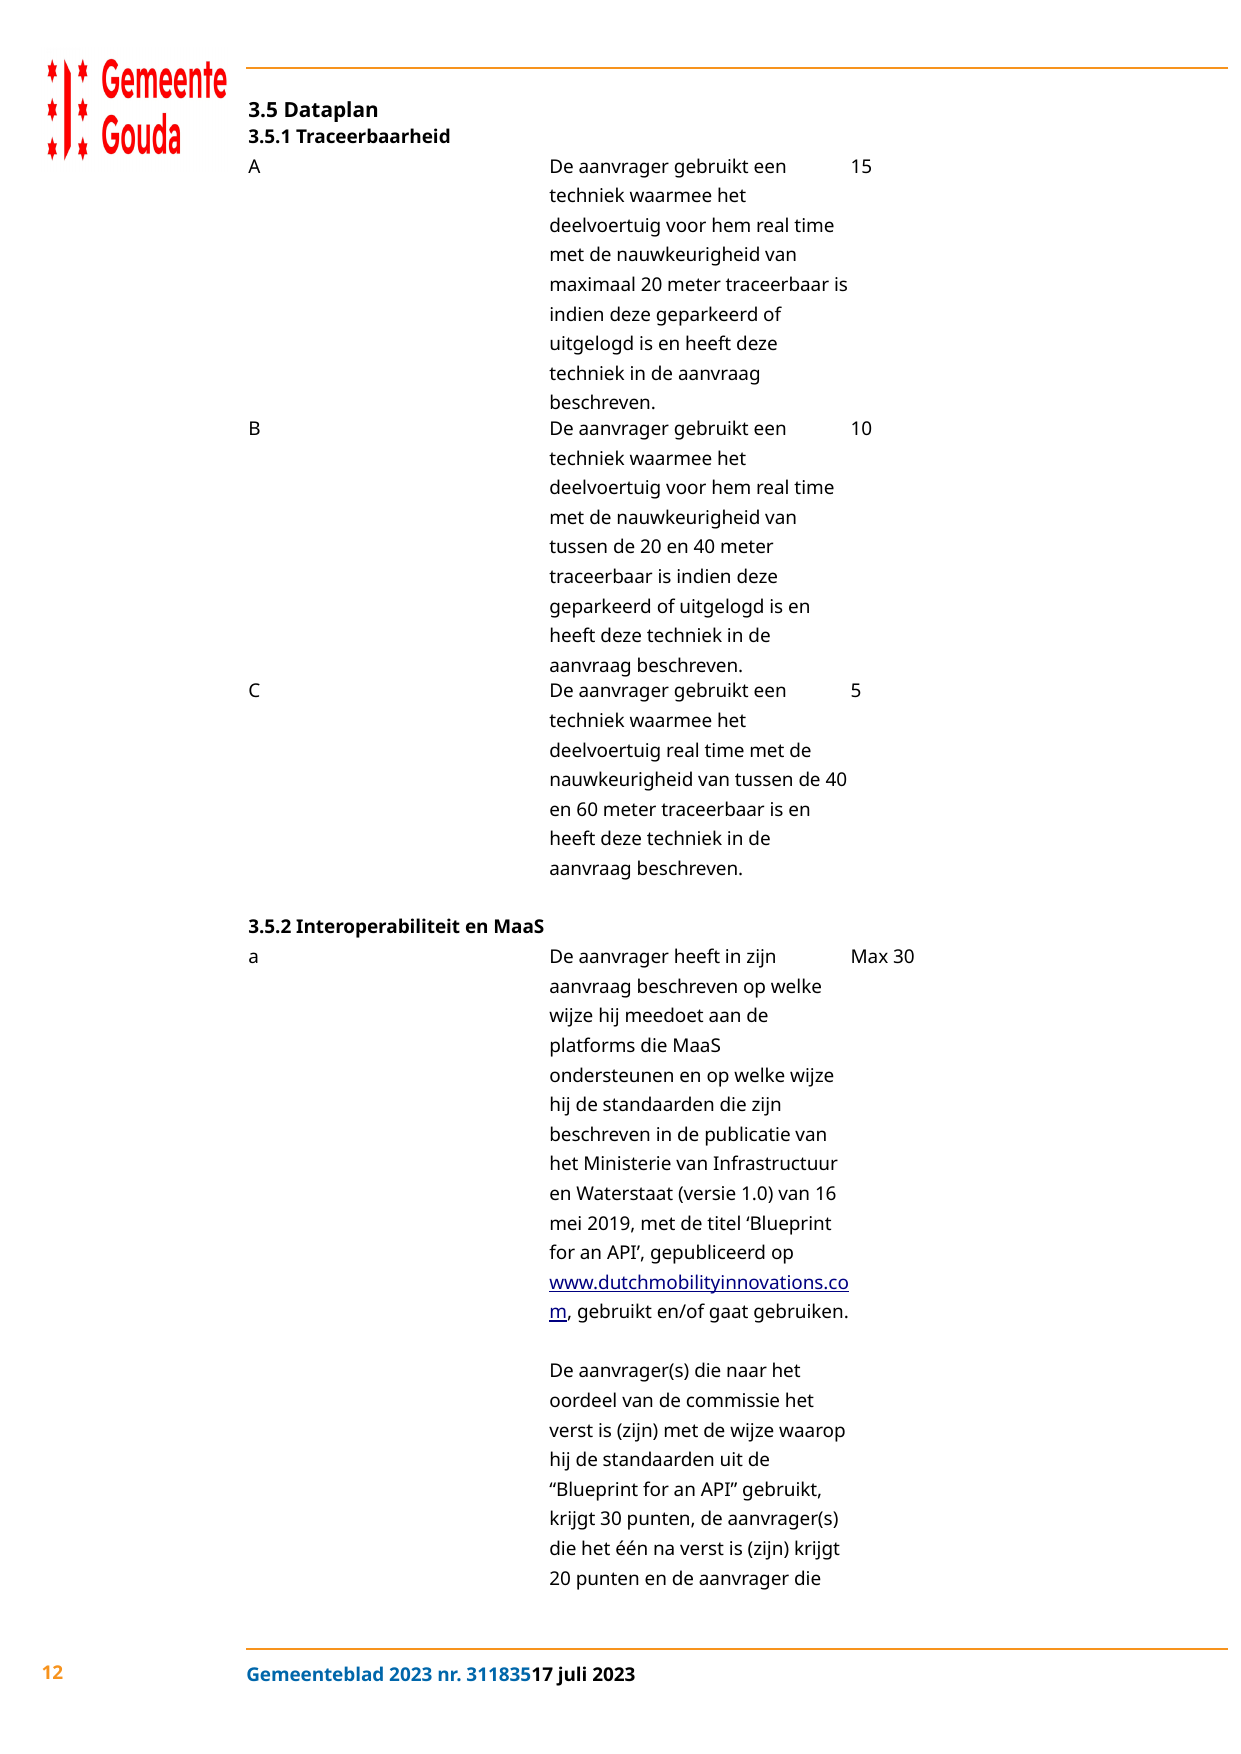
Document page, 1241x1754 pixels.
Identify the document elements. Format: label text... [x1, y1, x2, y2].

table_cell 5 [850, 678, 1152, 881]
table_cell 10 [850, 415, 1152, 678]
text 3.5.1 Traceerbaarheid [248, 123, 1152, 149]
table_cell De aanvrager gebruikt een techniek waarmee het deelvoertuig real time met de nauwkeurigheid van tussen de 40 en 60 meter traceerbaar is en heeft deze techniek in de aanvraag beschreven. [549, 678, 850, 881]
table_header De aanvrager gebruikt een techniek waarmee het deelvoertuig voor hem real time met de nauwkeurigheid van maximaal 20 meter traceerbaar is indien deze geparkeerd of uitgelogd is en heeft deze techniek in de aanvraag beschreven. [549, 153, 850, 415]
text 3.5 Dataplan [248, 95, 1152, 123]
table_cell C [248, 678, 549, 881]
table_header De aanvrager heeft in zijn aanvraag beschreven op welke wijze hij meedoet aan de platforms die MaaS ondersteunen en op welke wijze hij de standaarden die zijn beschreven in de publicatie van het Ministerie van Infrastructuur en Waterstaat (versie 1.0) van 16 mei 2019, met de titel ‘Blueprint for an API’, gepubliceerd op www.dutchmobilityinnovations.com, gebruikt en/of gaat gebruiken. De aanvrager(s) die naar het oordeel van de commissie het verst is (zijn) met de wijze waarop hij de standaarden uit de “Blueprint for an API” gebruikt, krijgt 30 punten, de aanvrager(s) die het één na verst is (zijn) krijgt 20 punten en de aanvrager die [549, 944, 850, 1590]
table_header a [248, 944, 549, 1590]
text 3.5.2 Interoperabiliteit en MaaS [248, 914, 1152, 939]
table_header 15 [850, 153, 1152, 415]
table_header Max 30 [850, 944, 1152, 1590]
table_cell B [248, 415, 549, 678]
table_cell De aanvrager gebruikt een techniek waarmee het deelvoertuig voor hem real time met de nauwkeurigheid van tussen de 20 en 40 meter traceerbaar is indien deze geparkeerd of uitgelogd is en heeft deze techniek in de aanvraag beschreven. [549, 415, 850, 678]
picture [41, 47, 231, 172]
table_header A [248, 153, 549, 415]
